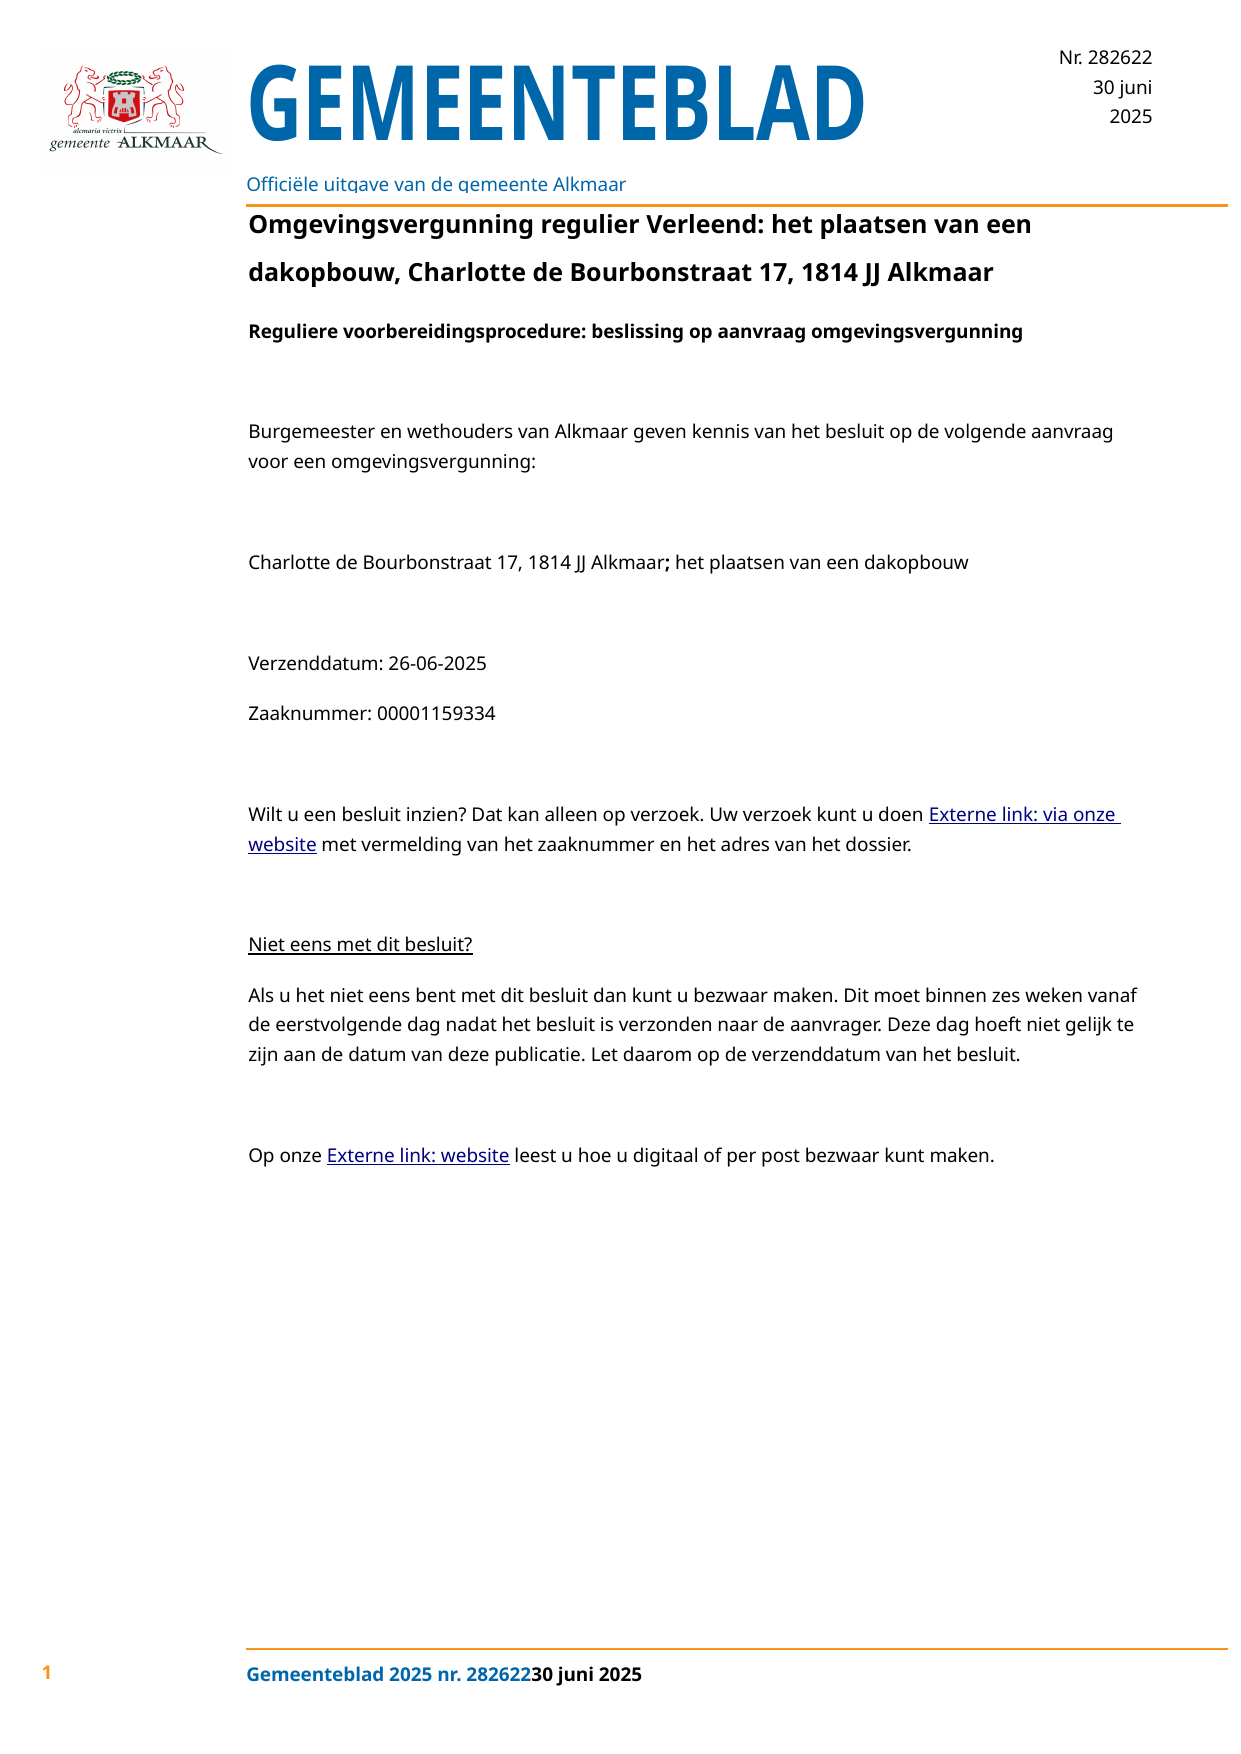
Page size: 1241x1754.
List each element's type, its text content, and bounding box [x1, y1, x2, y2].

text Reguliere voorbereidingsprocedure: beslissing op aanvraag omgevingsvergunning [248, 318, 1152, 344]
text Burgemeester en wethouders van Alkmaar geven kennis van het besluit op de volgende aanvraag voor een omgevingsvergunning: [248, 419, 1152, 474]
text Wilt u een besluit inzien? Dat kan alleen op verzoek. Uw verzoek kunt u doen Externe link: via onze website met vermelding van het zaaknummer en het adres van het dossier. [248, 801, 1152, 857]
text Charlotte de Bourbonstraat 17, 1814 JJ Alkmaar; het plaatsen van een dakopbouw [248, 549, 1152, 575]
text Niet eens met dit besluit? [248, 932, 1152, 957]
text Omgevingsvergunning regulier Verleend: het plaatsen van een dakopbouw, Charlotte de Bourbonstraat 17, 1814 JJ Alkmaar [248, 207, 1152, 288]
text Zaaknummer: 00001159334 [248, 700, 1152, 726]
text Verzenddatum: 26-06-2025 [248, 650, 1152, 676]
text Als u het niet eens bent met dit besluit dan kunt u bezwaar maken. Dit moet binnen zes weken vanaf de eerstvolgende dag nadat het besluit is verzonden naar de aanvrager. Deze dag hoeft niet gelijk te zijn aan de datum van deze publicatie. Let daarom op de verzenddatum van het besluit. [248, 982, 1152, 1067]
picture [41, 47, 231, 172]
text Op onze Externe link: website leest u hoe u digitaal of per post bezwaar kunt maken. [248, 1142, 1152, 1168]
